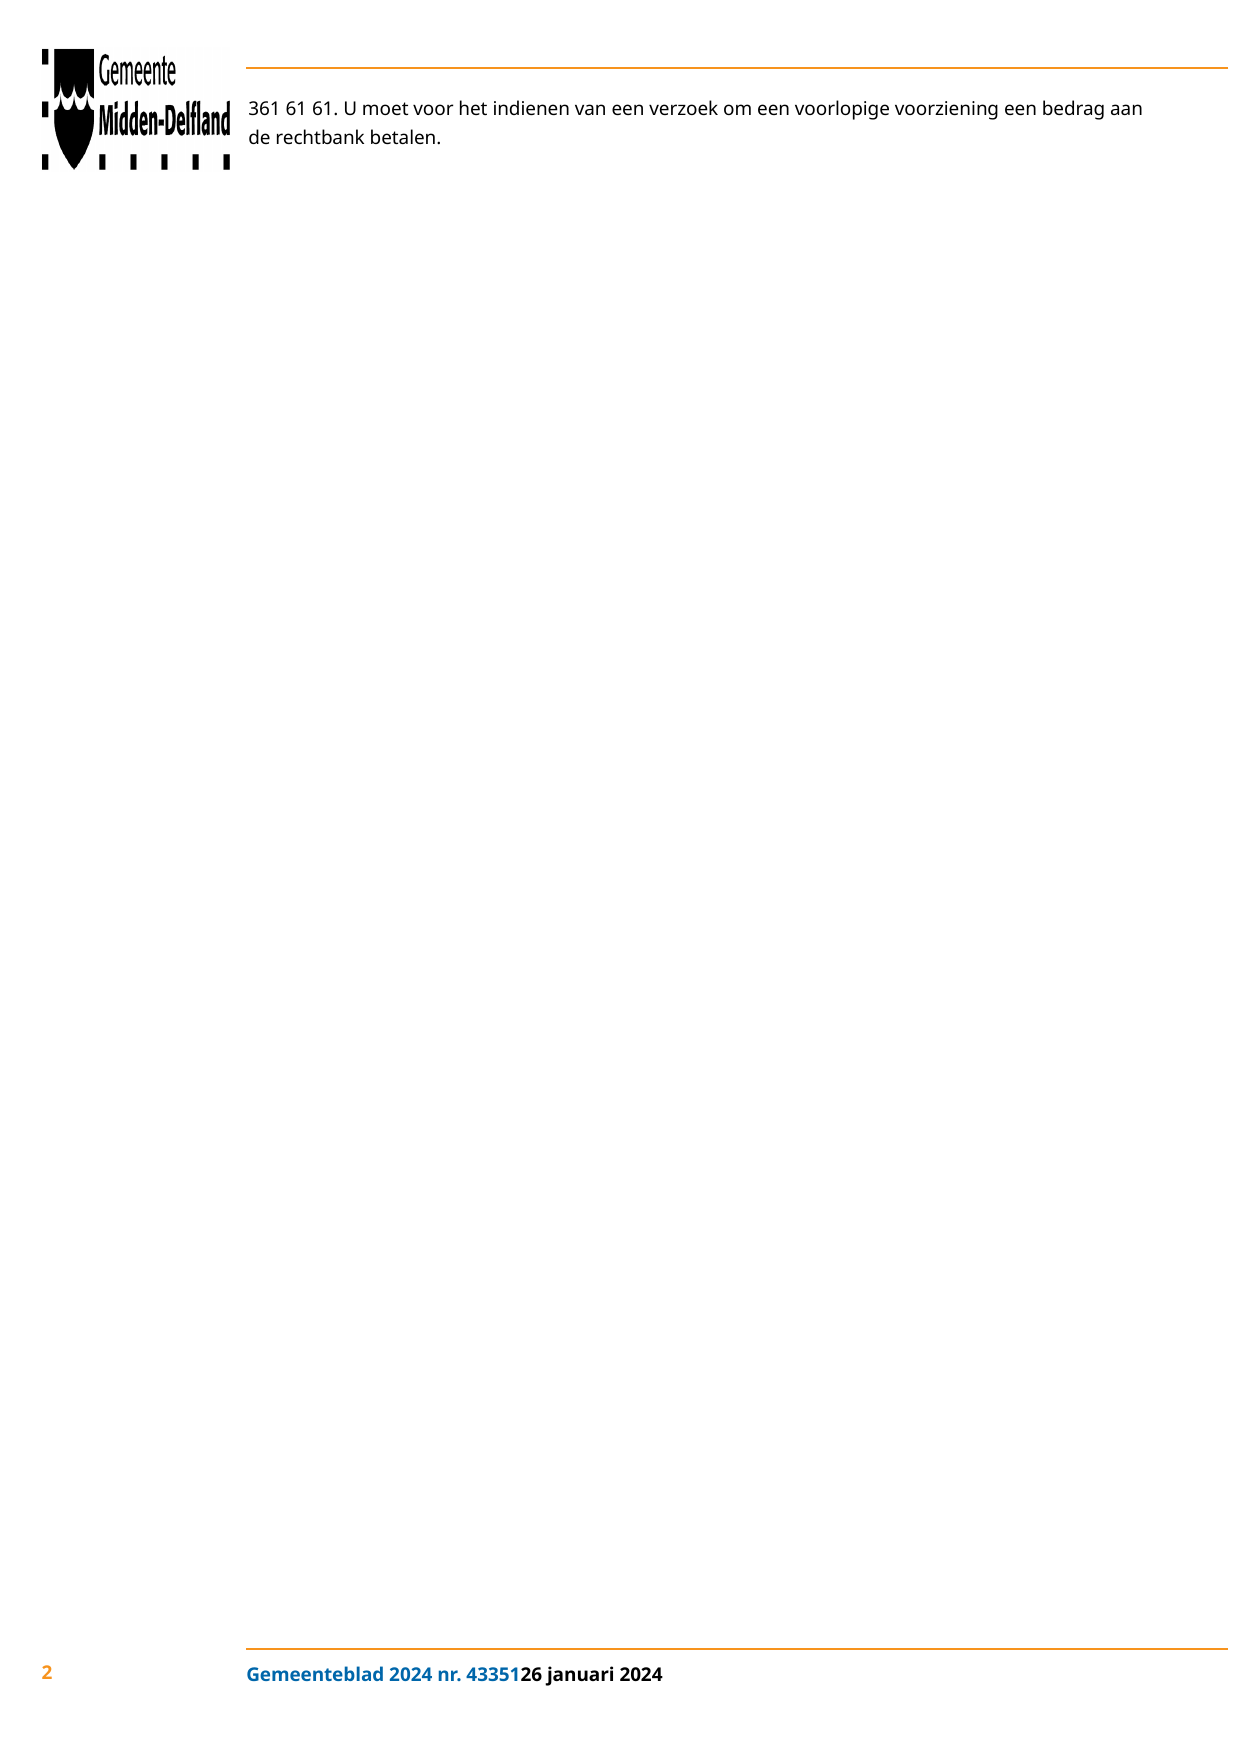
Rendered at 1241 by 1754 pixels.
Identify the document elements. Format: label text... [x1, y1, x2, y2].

picture [41, 47, 231, 172]
text - 361 61 61. U moet voor het indienen van een verzoek om een voorlopige voorziening een bedrag aan de rechtbank betalen. [248, 95, 1152, 150]
